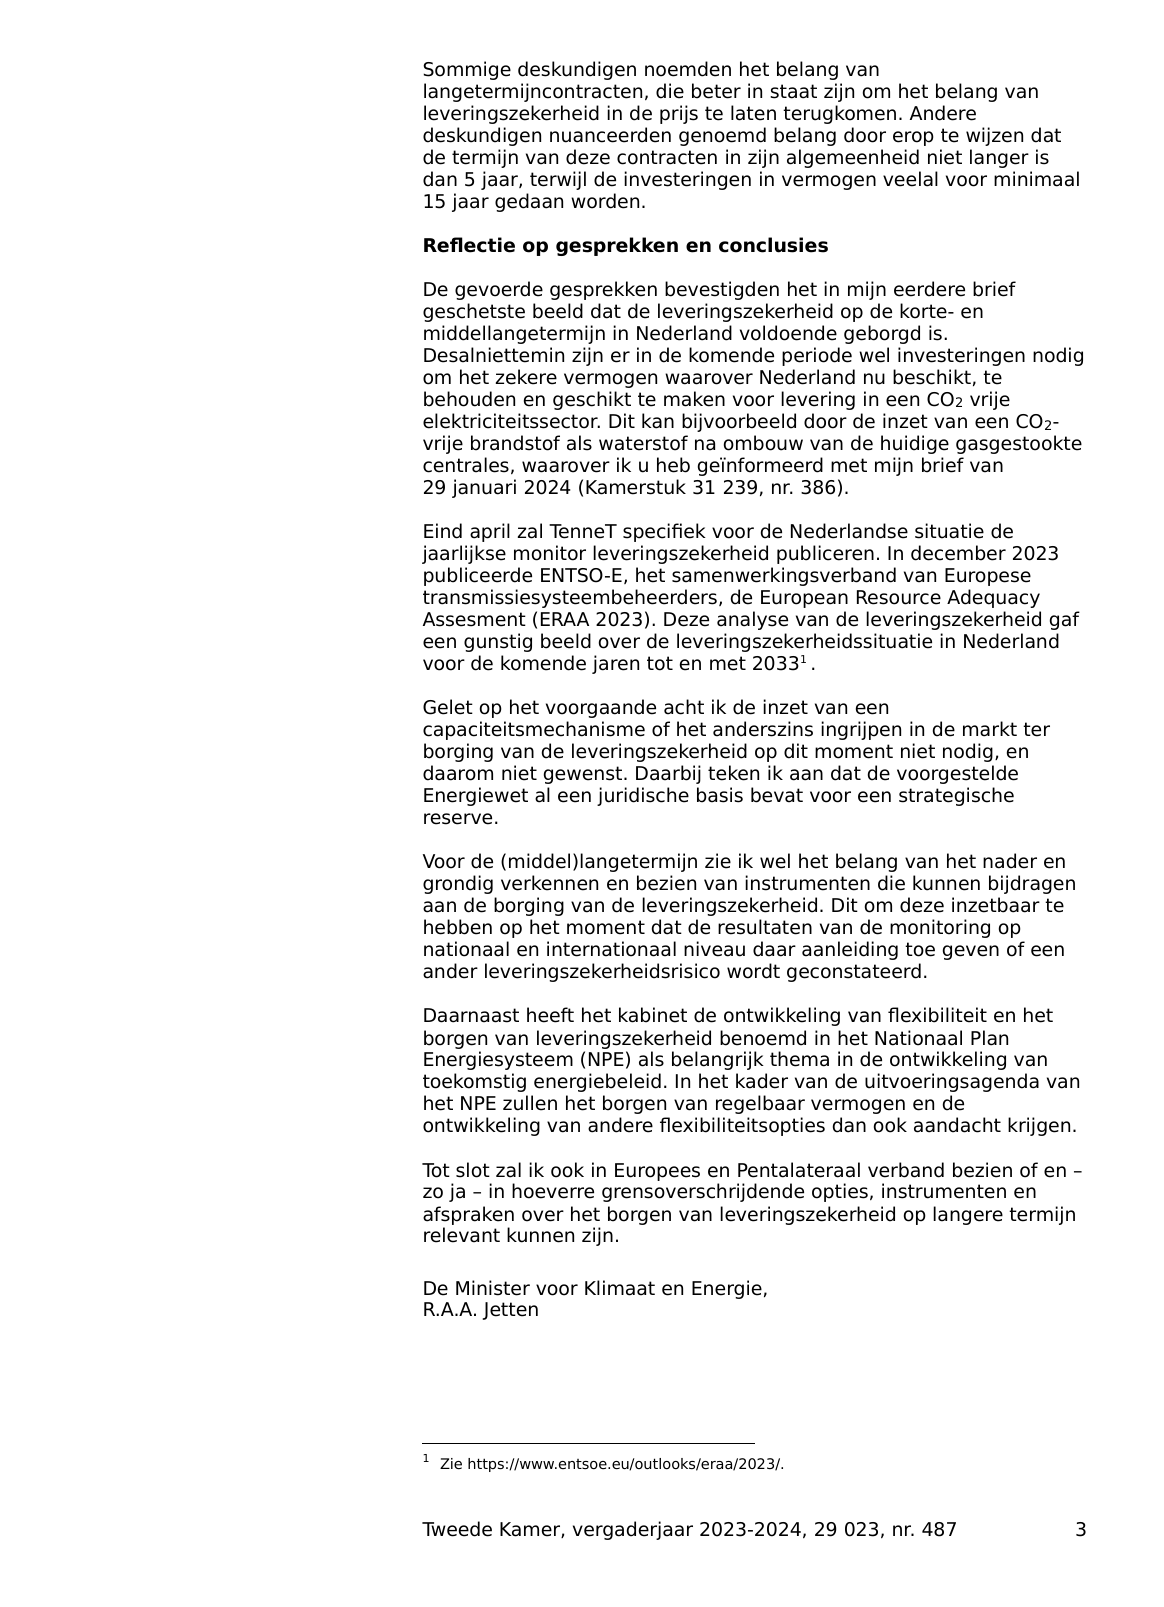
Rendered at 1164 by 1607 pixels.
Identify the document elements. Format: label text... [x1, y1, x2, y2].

subtitle Reflectie op gesprekken en conclusies [422, 235, 1087, 257]
text Voor de (middel)langetermijn zie ik wel het belang van het nader en grondig verkennen en bezien van instrumenten die kunnen bijdragen aan de borging van de leveringszekerheid. Dit om deze inzetbaar te hebben op het moment dat de resultaten van de monitoring op nationaal en internationaal niveau daar aanleiding toe geven of een ander leveringszekerheidsrisico wordt geconstateerd. [422, 851, 1087, 983]
text Sommige deskundigen noemden het belang van langetermijncontracten, die beter in staat zijn om het belang van leveringszekerheid in de prijs te laten terugkomen. Andere deskundigen nuanceerden genoemd belang door erop te wijzen dat de termijn van deze contracten in zijn algemeenheid niet langer is dan 5 jaar, terwijl de investeringen in vermogen veelal voor minimaal 15 jaar gedaan worden. [422, 59, 1087, 213]
text Daarnaast heeft het kabinet de ontwikkeling van flexibiliteit en het borgen van leveringszekerheid benoemd in het Nationaal Plan Energiesysteem (NPE) als belangrijk thema in de ontwikkeling van toekomstig energiebeleid. In het kader van de uitvoeringsagenda van het NPE zullen het borgen van regelbaar vermogen en de ontwikkeling van andere flexibiliteitsopties dan ook aandacht krijgen. [422, 1005, 1087, 1137]
text Tot slot zal ik ook in Europees en Pentalateraal verband bezien of en – zo ja – in hoeverre grensoverschrijdende opties, instrumenten en afspraken over het borgen van leveringszekerheid op langere termijn relevant kunnen zijn. [422, 1159, 1087, 1247]
text Zie https://www.entsoe.eu/outlooks/eraa/2023/. [422, 1452, 1087, 1474]
text De Minister voor Klimaat en Energie, R.A.A. Jetten [422, 1277, 1087, 1321]
text Eind april zal TenneT specifiek voor de Nederlandse situatie de jaarlijkse monitor leveringszekerheid publiceren. In december 2023 publiceerde ENTSO-E, het samenwerkingsverband van Europese transmissiesysteembeheerders, de European Resource Adequacy Assesment (ERAA 2023). Deze analyse van de leveringszekerheid gaf een gunstig beeld over de leveringszekerheidssituatie in Nederland voor de komende jaren tot en met 2033. [422, 521, 1087, 675]
text Gelet op het voorgaande acht ik de inzet van een capaciteitsmechanisme of het anderszins ingrijpen in de markt ter borging van de leveringszekerheid op dit moment niet nodig, en daarom niet gewenst. Daarbij teken ik aan dat de voorgestelde Energiewet al een juridische basis bevat voor een strategische reserve. [422, 697, 1087, 829]
text De gevoerde gesprekken bevestigden het in mijn eerdere brief geschetste beeld dat de leveringszekerheid op de korte- en middellangetermijn in Nederland voldoende geborgd is. Desalniettemin zijn er in de komende periode wel investeringen nodig om het zekere vermogen waarover Nederland nu beschikt, te behouden en geschikt te maken voor levering in een CO2 vrije elektriciteitssector. Dit kan bijvoorbeeld door de inzet van een CO2-vrije brandstof als waterstof na ombouw van de huidige gasgestookte centrales, waarover ik u heb geïnformeerd met mijn brief van 29 januari 2024 (Kamerstuk 31 239, nr. 386). [422, 279, 1087, 499]
